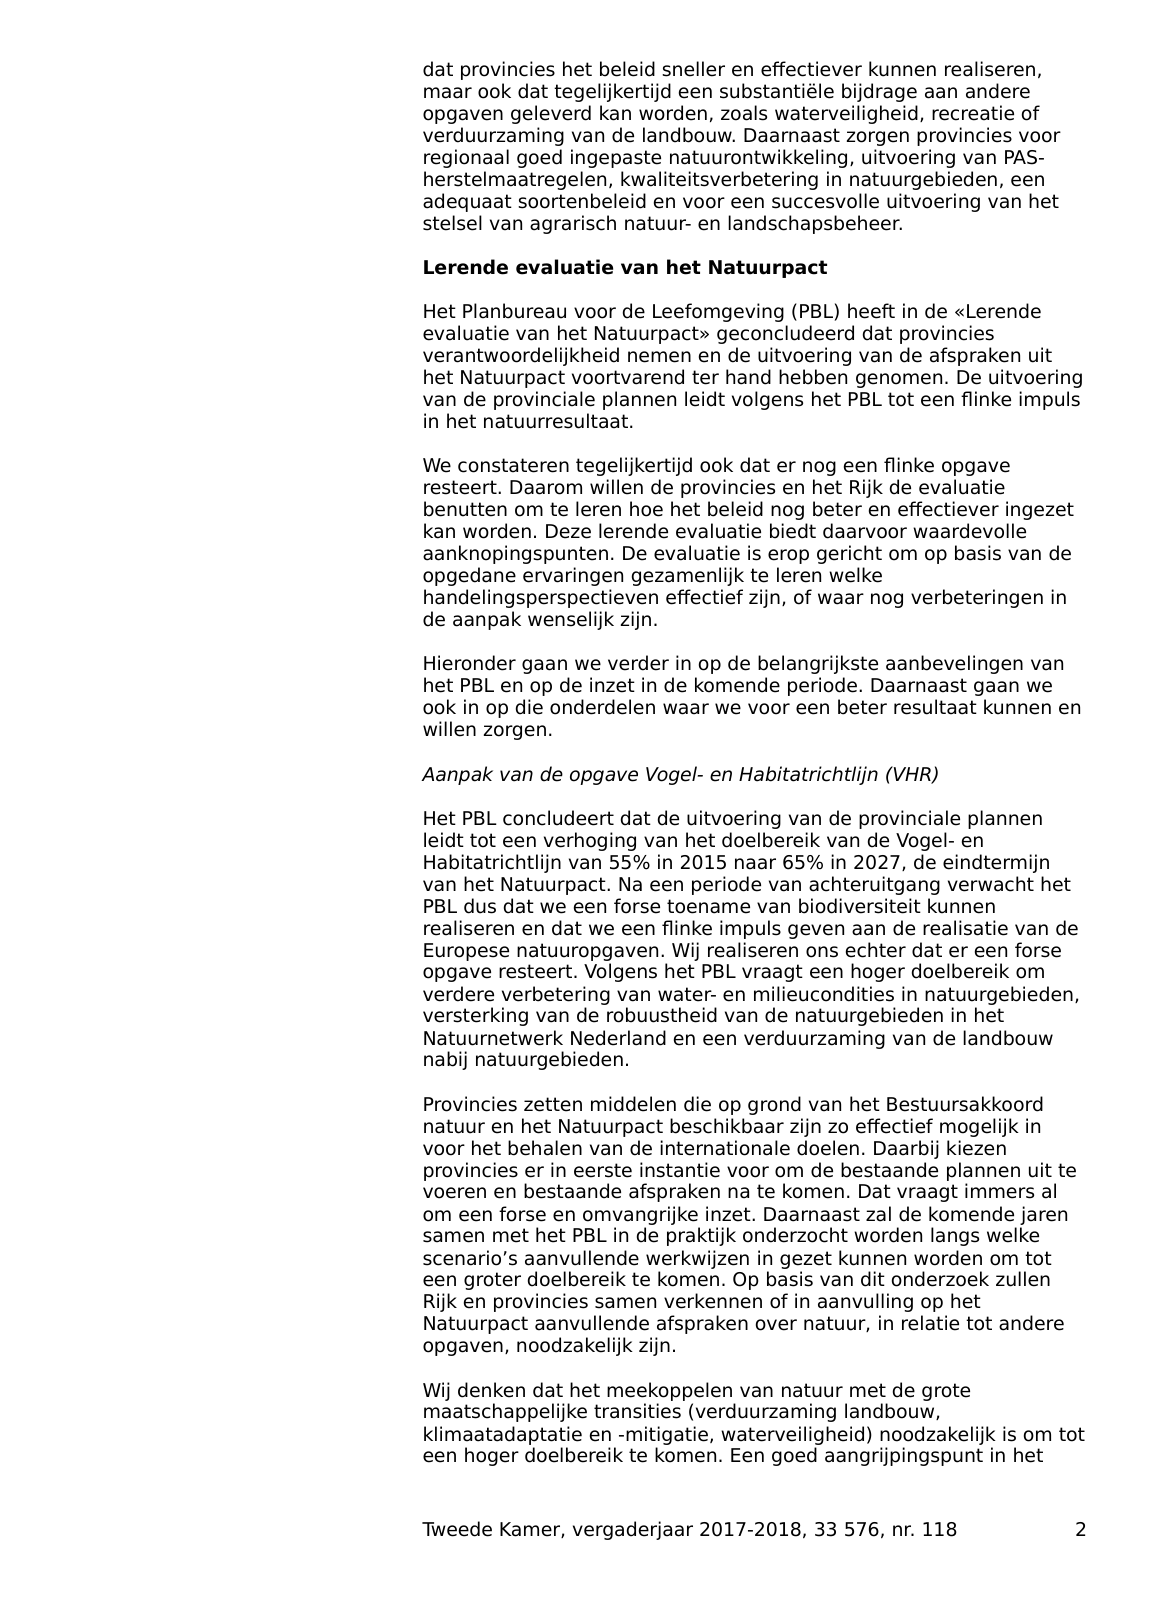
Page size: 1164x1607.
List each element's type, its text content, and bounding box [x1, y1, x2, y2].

text We constateren tegelijkertijd ook dat er nog een flinke opgave resteert. Daarom willen de provincies en het Rijk de evaluatie benutten om te leren hoe het beleid nog beter en effectiever ingezet kan worden. Deze lerende evaluatie biedt daarvoor waardevolle aanknopingspunten. De evaluatie is erop gericht om op basis van de opgedane ervaringen gezamenlijk te leren welke handelingsperspectieven effectief zijn, of waar nog verbeteringen in de aanpak wenselijk zijn. [422, 455, 1087, 631]
text dat provincies het beleid sneller en effectiever kunnen realiseren, maar ook dat tegelijkertijd een substantiële bijdrage aan andere opgaven geleverd kan worden, zoals waterveiligheid, recreatie of verduurzaming van de landbouw. Daarnaast zorgen provincies voor regionaal goed ingepaste natuurontwikkeling, uitvoering van PAS-herstelmaatregelen, kwaliteitsverbetering in natuurgebieden, een adequaat soortenbeleid en voor een succesvolle uitvoering van het stelsel van agrarisch natuur- en landschapsbeheer. [422, 59, 1087, 235]
text Hieronder gaan we verder in op de belangrijkste aanbevelingen van het PBL en op de inzet in de komende periode. Daarnaast gaan we ook in op die onderdelen waar we voor een beter resultaat kunnen en willen zorgen. [422, 653, 1087, 741]
subtitle Aanpak van de opgave Vogel- en Habitatrichtlijn (VHR) [422, 763, 1087, 785]
text Het Planbureau voor de Leefomgeving (PBL) heeft in de «Lerende evaluatie van het Natuurpact» geconcludeerd dat provincies verantwoordelijkheid nemen en de uitvoering van de afspraken uit het Natuurpact voortvarend ter hand hebben genomen. De uitvoering van de provinciale plannen leidt volgens het PBL tot een flinke impuls in het natuurresultaat. [422, 301, 1087, 433]
subtitle Lerende evaluatie van het Natuurpact [422, 257, 1087, 279]
text Wij denken dat het meekoppelen van natuur met de grote maatschappelijke transities (verduurzaming landbouw, klimaatadaptatie en -mitigatie, waterveiligheid) noodzakelijk is om tot een hoger doelbereik te komen. Een goed aangrijpingspunt in het [422, 1379, 1087, 1467]
text Provincies zetten middelen die op grond van het Bestuursakkoord natuur en het Natuurpact beschikbaar zijn zo effectief mogelijk in voor het behalen van de internationale doelen. Daarbij kiezen provincies er in eerste instantie voor om de bestaande plannen uit te voeren en bestaande afspraken na te komen. Dat vraagt immers al om een forse en omvangrijke inzet. Daarnaast zal de komende jaren samen met het PBL in de praktijk onderzocht worden langs welke scenario’s aanvullende werkwijzen in gezet kunnen worden om tot een groter doelbereik te komen. Op basis van dit onderzoek zullen Rijk en provincies samen verkennen of in aanvulling op het Natuurpact aanvullende afspraken over natuur, in relatie tot andere opgaven, noodzakelijk zijn. [422, 1093, 1087, 1357]
text Het PBL concludeert dat de uitvoering van de provinciale plannen leidt tot een verhoging van het doelbereik van de Vogel- en Habitatrichtlijn van 55% in 2015 naar 65% in 2027, de eindtermijn van het Natuurpact. Na een periode van achteruitgang verwacht het PBL dus dat we een forse toename van biodiversiteit kunnen realiseren en dat we een flinke impuls geven aan de realisatie van de Europese natuuropgaven. Wij realiseren ons echter dat er een forse opgave resteert. Volgens het PBL vraagt een hoger doelbereik om verdere verbetering van water- en milieucondities in natuurgebieden, versterking van de robuustheid van de natuurgebieden in het Natuurnetwerk Nederland en een verduurzaming van de landbouw nabij natuurgebieden. [422, 808, 1087, 1071]
